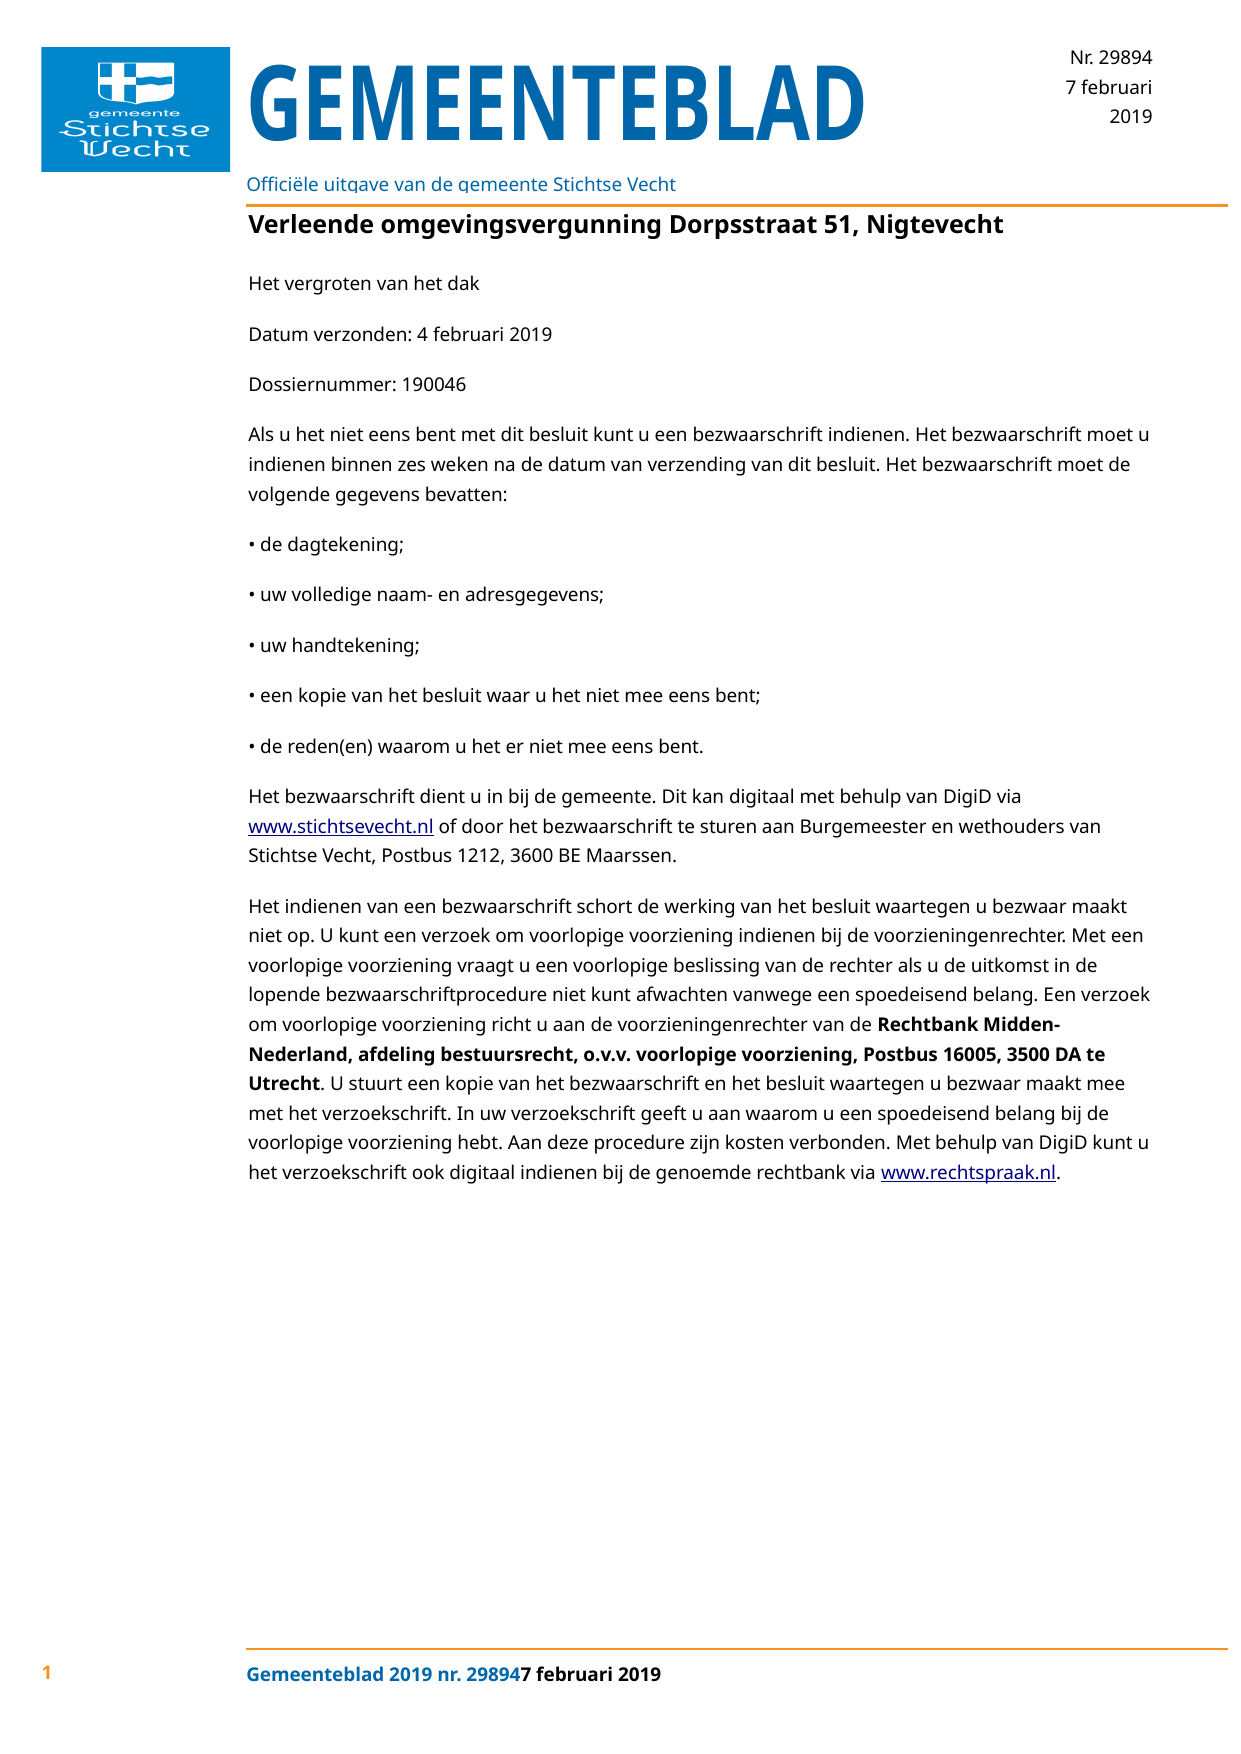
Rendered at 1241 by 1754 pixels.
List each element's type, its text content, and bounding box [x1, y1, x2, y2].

text • uw handtekening; [248, 632, 1152, 658]
picture [137, 63, 174, 103]
text Als u het niet eens bent met dit besluit kunt u een bezwaarschrift indienen. Het bezwaarschrift moet u indienen binnen zes weken na de datum van verzending van dit besluit. Het bezwaarschrift moet de volgende gegevens bevatten: [248, 422, 1152, 506]
text Datum verzonden: 4 februari 2019 [248, 321, 1152, 346]
text Het bezwaarschrift dient u in bij de gemeente. Dit kan digitaal met behulp van DigiD via www.stichtsevecht.nl of door het bezwaarschrift te sturen aan Burgemeester en wethouders van Stichtse Vecht, Postbus 1212, 3600 BE Maarssen. [248, 783, 1152, 868]
text Verleende omgevingsvergunning Dorpsstraat 51, Nigtevecht [248, 207, 1152, 241]
text • een kopie van het besluit waar u het niet mee eens bent; [248, 682, 1152, 708]
text Het indienen van een bezwaarschrift schort de werking van het besluit waartegen u bezwaar maakt niet op. U kunt een verzoek om voorlopige voorziening indienen bij de voorzieningenrechter. Met een voorlopige voorziening vraagt u een voorlopige beslissing van de rechter als u de uitkomst in de lopende bezwaarschriftprocedure niet kunt afwachten vanwege een spoedeisend belang. Een verzoek om voorlopige voorziening richt u aan de voorzieningenrechter van de Rechtbank Midden-Nederland, afdeling bestuursrecht, o.v.v. voorlopige voorziening, Postbus 16005, 3500 DA te Utrecht. U stuurt een kopie van het bezwaarschrift en het besluit waartegen u bezwaar maakt mee met het verzoekschrift. In uw verzoekschrift geeft u aan waarom u een spoedeisend belang bij de voorlopige voorziening hebt. Aan deze procedure zijn kosten verbonden. Met behulp van DigiD kunt u het verzoekschrift ook digitaal indienen bij de genoemde rechtbank via www.rechtspraak.nl. [248, 893, 1152, 1185]
text • uw volledige naam- en adresgegevens; [248, 582, 1152, 607]
text • de reden(en) waarom u het er niet mee eens bent. [248, 733, 1152, 758]
picture [99, 63, 135, 101]
text Dossiernummer: 190046 [248, 371, 1152, 397]
text Het vergroten van het dak [248, 270, 1152, 296]
text • de dagtekening; [248, 531, 1152, 557]
